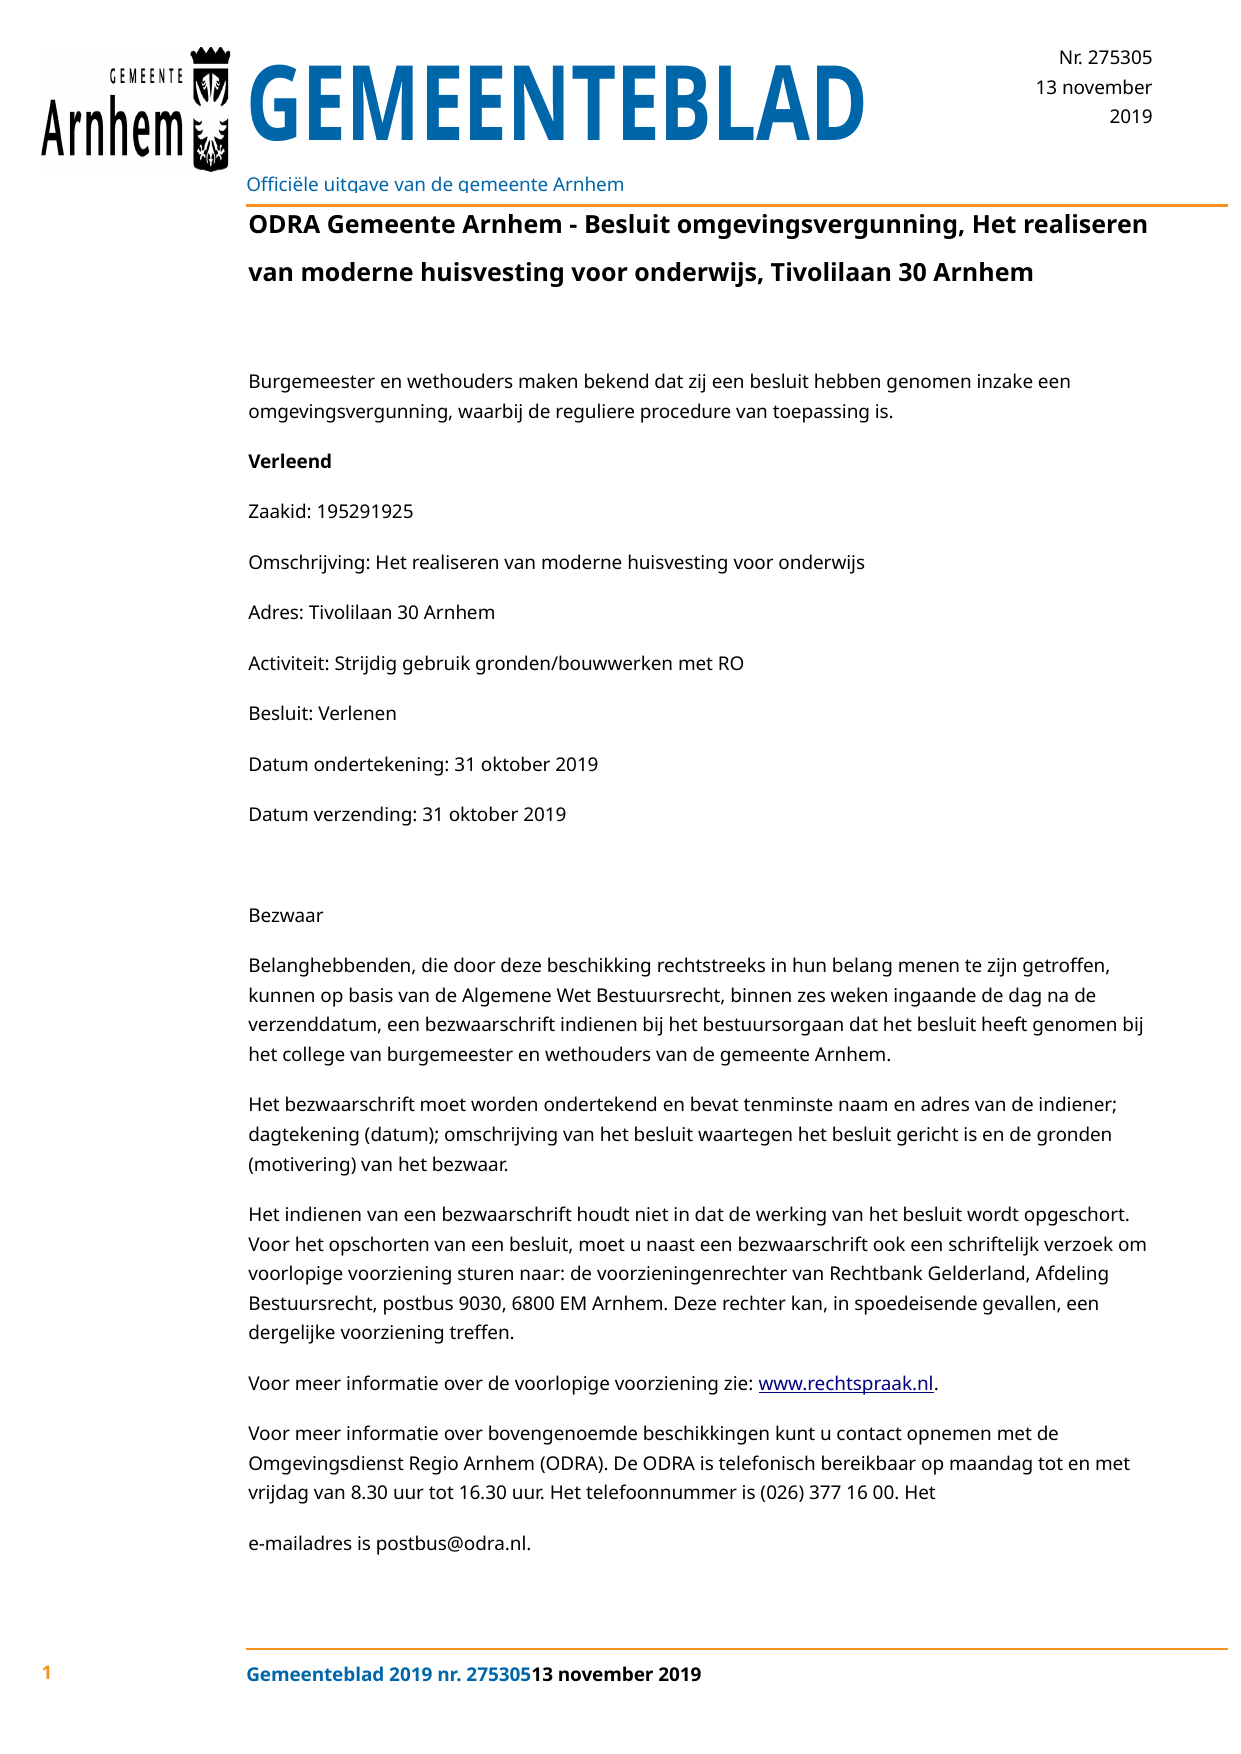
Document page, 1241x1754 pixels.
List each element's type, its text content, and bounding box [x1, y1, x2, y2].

text Het indienen van een bezwaarschrift houdt niet in dat de werking van het besluit wordt opgeschort. Voor het opschorten van een besluit, moet u naast een bezwaarschrift ook een schriftelijk verzoek om voorlopige voorziening sturen naar: de voorzieningenrechter van Rechtbank Gelderland, Afdeling Bestuursrecht, postbus 9030, 6800 EM Arnhem. Deze rechter kan, in spoedeisende gevallen, een dergelijke voorziening treffen. [248, 1201, 1152, 1345]
text Voor meer informatie over bovengenoemde beschikkingen kunt u contact opnemen met de Omgevingsdienst Regio Arnhem (ODRA). De ODRA is telefonisch bereikbaar op maandag tot en met vrijdag van 8.30 uur tot 16.30 uur. Het telefoonnummer is (026) 377 16 00. Het [248, 1420, 1152, 1505]
picture [41, 47, 231, 172]
text Voor meer informatie over de voorlopige voorziening zie: www.rechtspraak.nl. [248, 1370, 1152, 1396]
text Verleend [248, 448, 1152, 474]
text Het bezwaarschrift moet worden ondertekend en bevat tenminste naam en adres van de indiener; dagtekening (datum); omschrijving van het besluit waartegen het besluit gericht is en de gronden (motivering) van het bezwaar. [248, 1092, 1152, 1177]
text Belanghebbenden, die door deze beschikking rechtstreeks in hun belang menen te zijn getroffen, kunnen op basis van de Algemene Wet Bestuursrecht, binnen zes weken ingaande de dag na de verzenddatum, een bezwaarschrift indienen bij het bestuursorgaan dat het besluit heeft genomen bij het college van burgemeester en wethouders van de gemeente Arnhem. [248, 952, 1152, 1067]
text Datum ondertekening: 31 oktober 2019 [248, 751, 1152, 777]
text Datum verzending: 31 oktober 2019 [248, 801, 1152, 827]
text Besluit: Verlenen [248, 700, 1152, 726]
text e-mailadres is postbus@odra.nl. [248, 1530, 1152, 1556]
text Adres: Tivolilaan 30 Arnhem [248, 599, 1152, 625]
text ODRA Gemeente Arnhem - Besluit omgevingsvergunning, Het realiseren van moderne huisvesting voor onderwijs, Tivolilaan 30 Arnhem [248, 207, 1152, 288]
text Activiteit: Strijdig gebruik gronden/bouwwerken met RO [248, 650, 1152, 676]
text Omschrijving: Het realiseren van moderne huisvesting voor onderwijs [248, 549, 1152, 575]
text Zaakid: 195291925 [248, 499, 1152, 524]
text Bezwaar [248, 902, 1152, 928]
text Burgemeester en wethouders maken bekend dat zij een besluit hebben genomen inzake een omgevingsvergunning, waarbij de reguliere procedure van toepassing is. [248, 368, 1152, 424]
